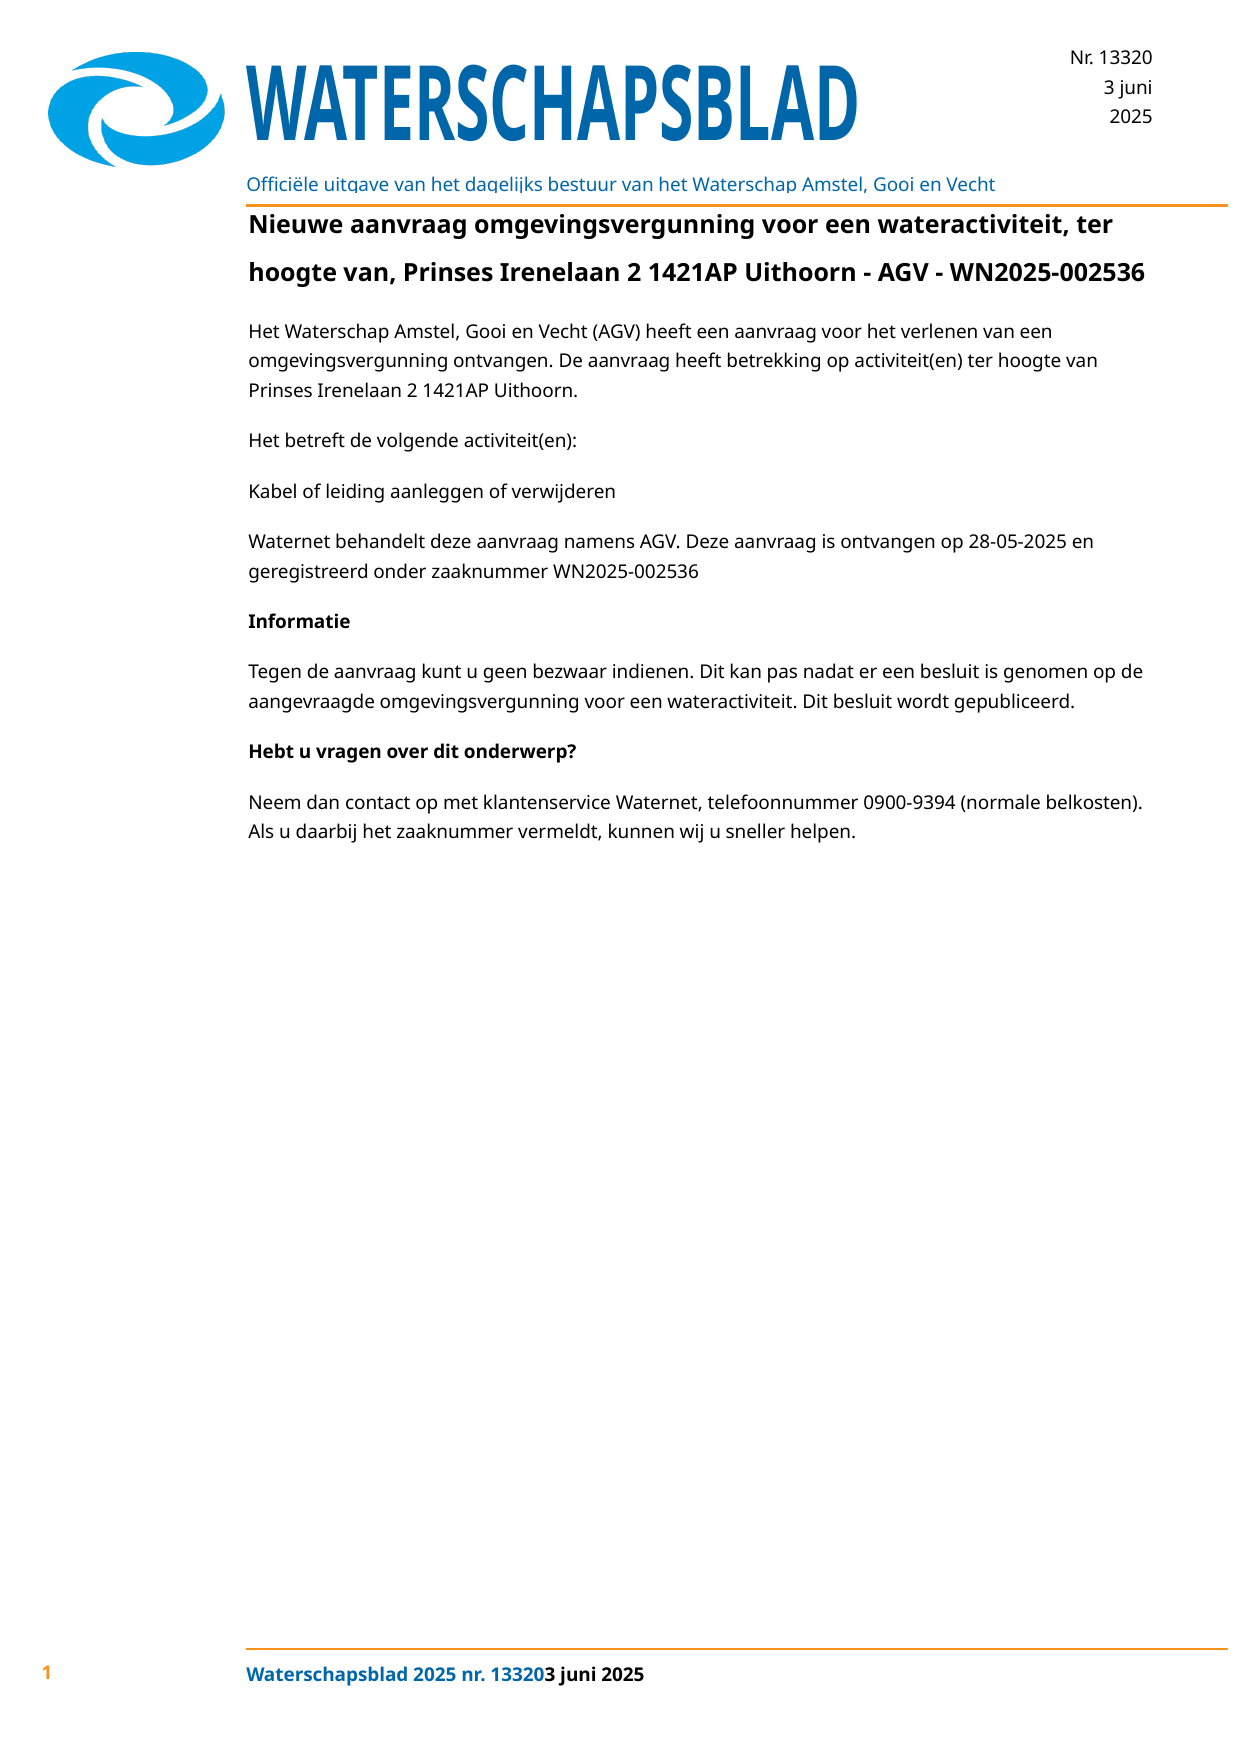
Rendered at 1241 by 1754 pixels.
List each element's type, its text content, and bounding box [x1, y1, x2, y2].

picture [41, 47, 231, 172]
text Waternet behandelt deze aanvraag namens AGV. Deze aanvraag is ontvangen op 28-05-2025 en geregistreerd onder zaaknummer WN2025-002536 [248, 528, 1152, 584]
text Neem dan contact op met klantenservice Waternet, telefoonnummer 0900-9394 (normale belkosten). Als u daarbij het zaaknummer vermeldt, kunnen wij u sneller helpen. [248, 789, 1152, 844]
text Tegen de aanvraag kunt u geen bezwaar indienen. Dit kan pas nadat er een besluit is genomen op de aangevraagde omgevingsvergunning voor een wateractiviteit. Dit besluit wordt gepubliceerd. [248, 659, 1152, 714]
text Nieuwe aanvraag omgevingsvergunning voor een wateractiviteit, ter hoogte van, Prinses Irenelaan 2 1421AP Uithoorn - AGV - WN2025-002536 [248, 207, 1152, 288]
text Het betreft de volgende activiteit(en): [248, 427, 1152, 453]
text Hebt u vragen over dit onderwerp? [248, 739, 1152, 764]
text Het Waterschap Amstel, Gooi en Vecht (AGV) heeft een aanvraag voor het verlenen van een omgevingsvergunning ontvangen. De aanvraag heeft betrekking op activiteit(en) ter hoogte van Prinses Irenelaan 2 1421AP Uithoorn. [248, 318, 1152, 403]
text Informatie [248, 608, 1152, 634]
text Kabel of leiding aanleggen of verwijderen [248, 478, 1152, 504]
